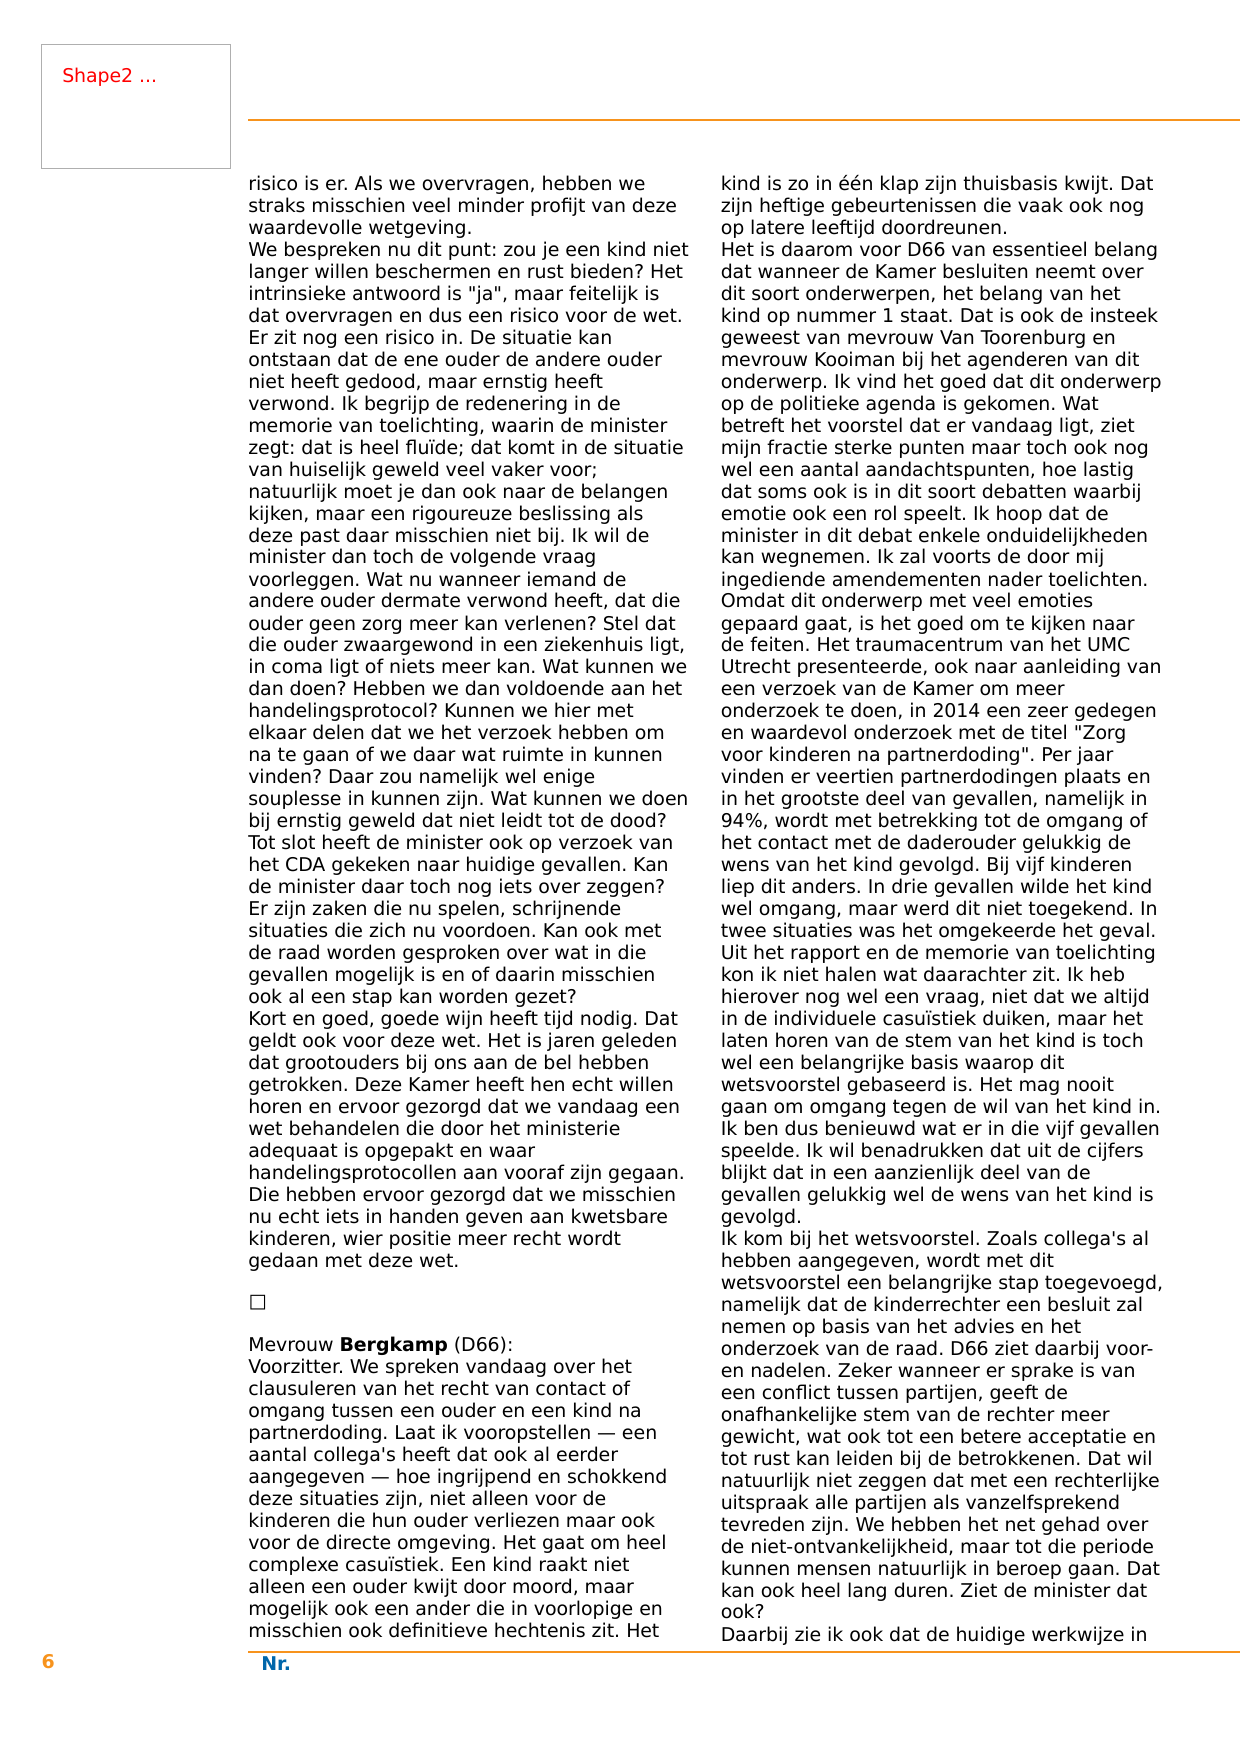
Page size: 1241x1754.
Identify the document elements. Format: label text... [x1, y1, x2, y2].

text Mevrouw Bergkamp (D66): [248, 1334, 691, 1356]
text We bespreken nu dit punt: zou je een kind niet langer willen beschermen en rust bieden? Het intrinsieke antwoord is "ja", maar feitelijk is dat overvragen en dus een risico voor de wet. Er zit nog een risico in. De situatie kan ontstaan dat de ene ouder de andere ouder niet heeft gedood, maar ernstig heeft verwond. Ik begrijp de redenering in de memorie van toelichting, waarin de minister zegt: dat is heel fluïde; dat komt in de situatie van huiselijk geweld veel vaker voor; natuurlijk moet je dan ook naar de belangen kijken, maar een rigoureuze beslissing als deze past daar misschien niet bij. Ik wil de minister dan toch de volgende vraag voorleggen. Wat nu wanneer iemand de andere ouder dermate verwond heeft, dat die ouder geen zorg meer kan verlenen? Stel dat die ouder zwaargewond in een ziekenhuis ligt, in coma ligt of niets meer kan. Wat kunnen we dan doen? Hebben we dan voldoende aan het handelingsprotocol? Kunnen we hier met elkaar delen dat we het verzoek hebben om na te gaan of we daar wat ruimte in kunnen vinden? Daar zou namelijk wel enige souplesse in kunnen zijn. Wat kunnen we doen bij ernstig geweld dat niet leidt tot de dood? [248, 239, 691, 832]
text Ik kom bij het wetsvoorstel. Zoals collega's al hebben aangegeven, wordt met dit wetsvoorstel een belangrijke stap toegevoegd, namelijk dat de kinderrechter een besluit zal nemen op basis van het advies en het onderzoek van de raad. D66 ziet daarbij voor- en nadelen. Zeker wanneer er sprake is van een conflict tussen partijen, geeft de onafhankelijke stem van de rechter meer gewicht, wat ook tot een betere acceptatie en tot rust kan leiden bij de betrokkenen. Dat wil natuurlijk niet zeggen dat met een rechterlijke uitspraak alle partijen als vanzelfsprekend tevreden zijn. We hebben het net gehad over de niet-ontvankelijkheid, maar tot die periode kunnen mensen natuurlijk in beroep gaan. Dat kan ook heel lang duren. Ziet de minister dat ook? [721, 1228, 1163, 1623]
text kind is zo in één klap zijn thuisbasis kwijt. Dat zijn heftige gebeurtenissen die vaak ook nog op latere leeftijd doordreunen. [721, 173, 1163, 239]
text ⬜ [248, 1292, 691, 1314]
text Het is daarom voor D66 van essentieel belang dat wanneer de Kamer besluiten neemt over dit soort onderwerpen, het belang van het kind op nummer 1 staat. Dat is ook de insteek geweest van mevrouw Van Toorenburg en mevrouw Kooiman bij het agenderen van dit onderwerp. Ik vind het goed dat dit onderwerp op de politieke agenda is gekomen. Wat betreft het voorstel dat er vandaag ligt, ziet mijn fractie sterke punten maar toch ook nog wel een aantal aandachtspunten, hoe lastig dat soms ook is in dit soort debatten waarbij emotie ook een rol speelt. Ik hoop dat de minister in dit debat enkele onduidelijkheden kan wegnemen. Ik zal voorts de door mij ingediende amendementen nader toelichten. [721, 239, 1163, 590]
text Omdat dit onderwerp met veel emoties gepaard gaat, is het goed om te kijken naar de feiten. Het traumacentrum van het UMC Utrecht presenteerde, ook naar aanleiding van een verzoek van de Kamer om meer onderzoek te doen, in 2014 een zeer gedegen en waardevol onderzoek met de titel "Zorg voor kinderen na partnerdoding". Per jaar vinden er veertien partnerdodingen plaats en in het grootste deel van gevallen, namelijk in 94%, wordt met betrekking tot de omgang of het contact met de daderouder gelukkig de wens van het kind gevolgd. Bij vijf kinderen liep dit anders. In drie gevallen wilde het kind wel omgang, maar werd dit niet toegekend. In twee situaties was het omgekeerde het geval. Uit het rapport en de memorie van toelichting kon ik niet halen wat daarachter zit. Ik heb hierover nog wel een vraag, niet dat we altijd in de individuele casuïstiek duiken, maar het laten horen van de stem van het kind is toch wel een belangrijke basis waarop dit wetsvoorstel gebaseerd is. Het mag nooit gaan om omgang tegen de wil van het kind in. Ik ben dus benieuwd wat er in die vijf gevallen speelde. Ik wil benadrukken dat uit de cijfers blijkt dat in een aanzienlijk deel van de gevallen gelukkig wel de wens van het kind is gevolgd. [721, 590, 1163, 1228]
text risico is er. Als we overvragen, hebben we straks misschien veel minder profijt van deze waardevolle wetgeving. [248, 173, 691, 239]
text Tot slot heeft de minister ook op verzoek van het CDA gekeken naar huidige gevallen. Kan de minister daar toch nog iets over zeggen? Er zijn zaken die nu spelen, schrijnende situaties die zich nu voordoen. Kan ook met de raad worden gesproken over wat in die gevallen mogelijk is en of daarin misschien ook al een stap kan worden gezet? [248, 832, 691, 1008]
text Daarbij zie ik ook dat de huidige werkwijze in [721, 1623, 1163, 1645]
text Voorzitter. We spreken vandaag over het clausuleren van het recht van contact of omgang tussen een ouder en een kind na partnerdoding. Laat ik vooropstellen — een aantal collega's heeft dat ook al eerder aangegeven — hoe ingrijpend en schokkend deze situaties zijn, niet alleen voor de kinderen die hun ouder verliezen maar ook voor de directe omgeving. Het gaat om heel complexe casuïstiek. Een kind raakt niet alleen een ouder kwijt door moord, maar mogelijk ook een ander die in voorlopige en misschien ook definitieve hechtenis zit. Het [248, 1356, 691, 1641]
text Kort en goed, goede wijn heeft tijd nodig. Dat geldt ook voor deze wet. Het is jaren geleden dat grootouders bij ons aan de bel hebben getrokken. Deze Kamer heeft hen echt willen horen en ervoor gezorgd dat we vandaag een wet behandelen die door het ministerie adequaat is opgepakt en waar handelingsprotocollen aan vooraf zijn gegaan. Die hebben ervoor gezorgd dat we misschien nu echt iets in handen geven aan kwetsbare kinderen, wier positie meer recht wordt gedaan met deze wet. [248, 1008, 691, 1272]
